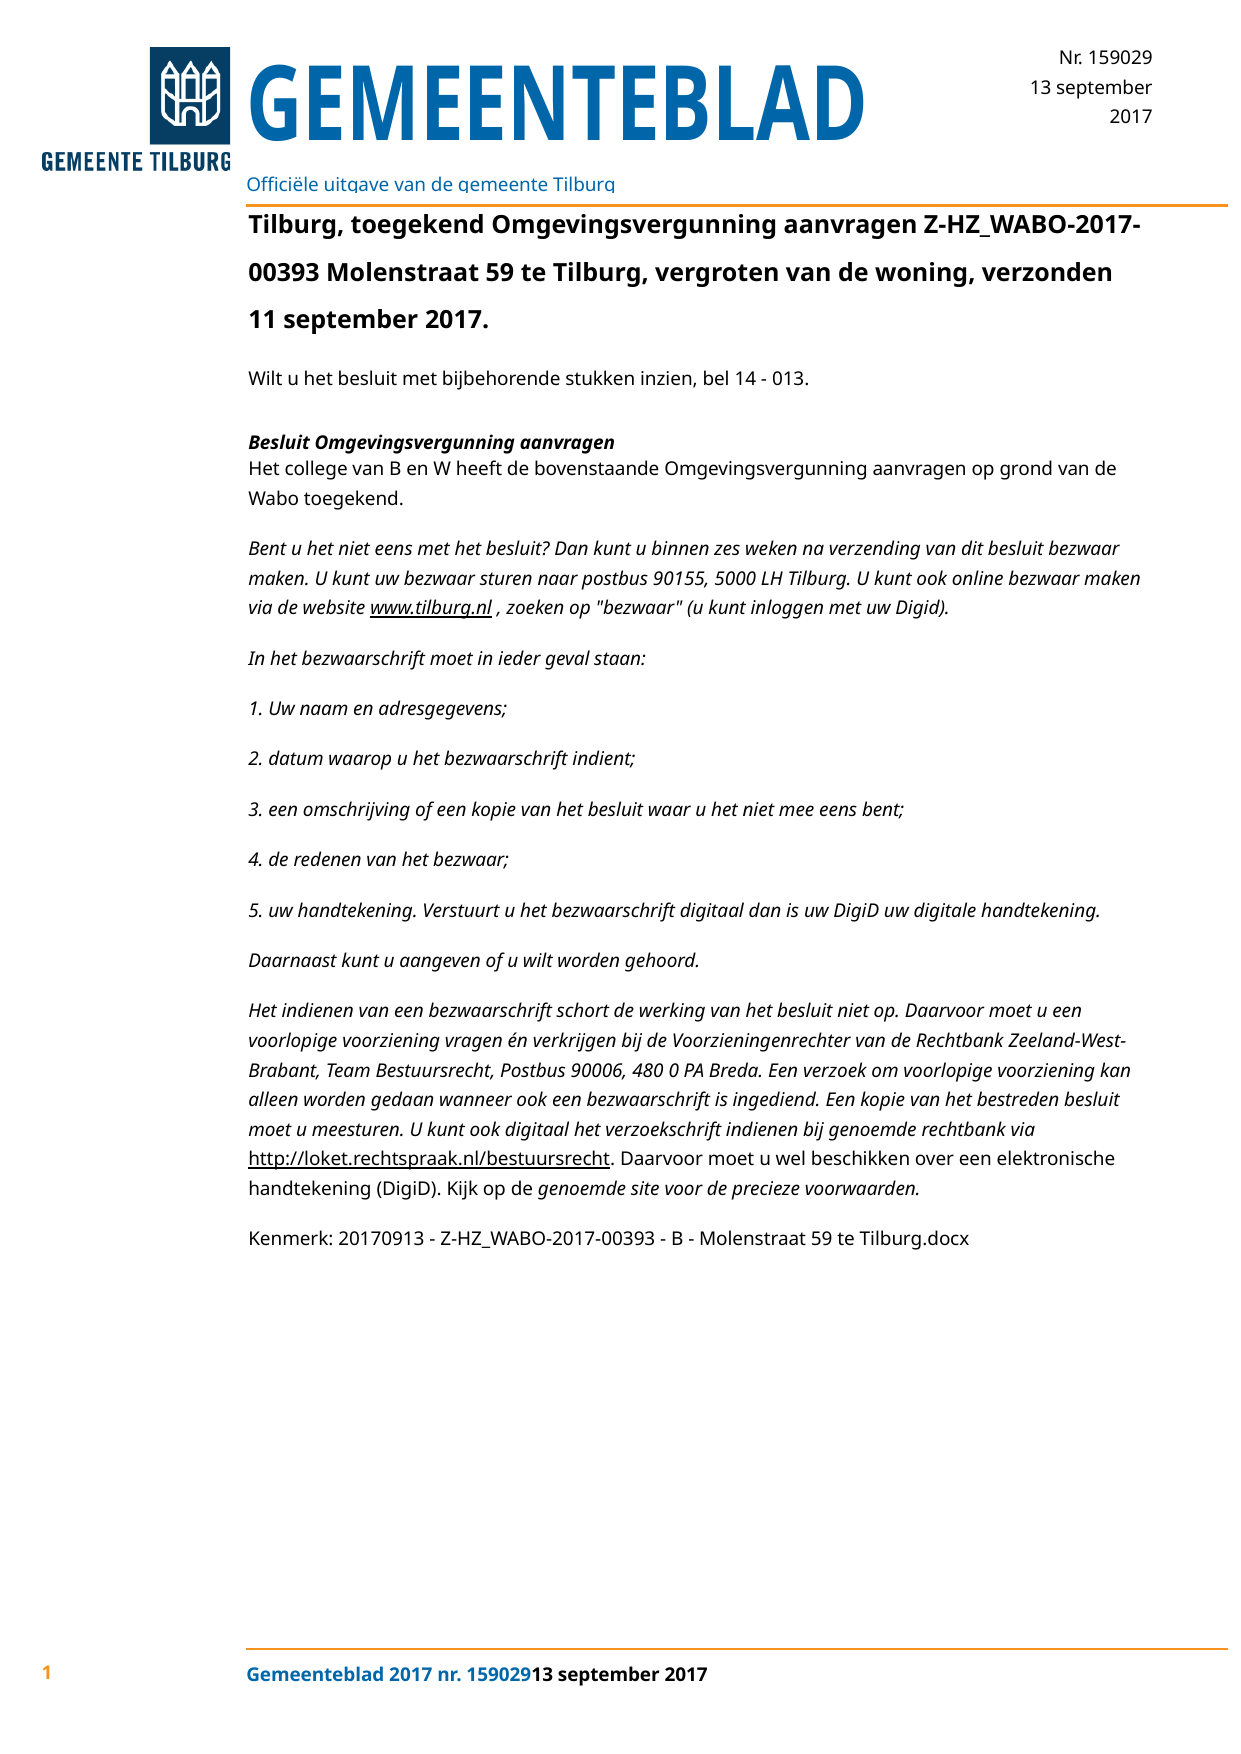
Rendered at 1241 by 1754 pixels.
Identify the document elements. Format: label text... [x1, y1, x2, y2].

text 4. de redenen van het bezwaar; [248, 846, 1152, 872]
text In het bezwaarschrift moet in ieder geval staan: [248, 645, 1152, 671]
text Besluit Omgevingsvergunning aanvragen [248, 429, 1152, 455]
text Het indienen van een bezwaarschrift schort de werking van het besluit niet op. Daarvoor moet u een voorlopige voorziening vragen én verkrijgen bij de Voorzieningenrechter van de Rechtbank Zeeland-West-Brabant, Team Bestuursrecht, Postbus 90006, 480 0 PA Breda. Een verzoek om voorlopige voorziening kan alleen worden gedaan wanneer ook een bezwaarschrift is ingediend. Een kopie van het bestreden besluit moet u meesturen. U kunt ook digitaal het verzoekschrift indienen bij genoemde rechtbank via http://loket.rechtspraak.nl/bestuursrecht. Daarvoor moet u wel beschikken over een elektronische handtekening (DigiD). Kijk op de genoemde site voor de precieze voorwaarden. [248, 998, 1152, 1201]
picture [41, 47, 231, 172]
text 1. Uw naam en adresgegevens; [248, 695, 1152, 721]
text Het college van B en W heeft de bovenstaande Omgevingsvergunning aanvragen op grond van de Wabo toegekend. [248, 455, 1152, 511]
text Kenmerk: 20170913 - Z-HZ_WABO-2017-00393 - B - Molenstraat 59 te Tilburg.docx [248, 1226, 1152, 1251]
text Daarnaast kunt u aangeven of u wilt worden gehoord. [248, 947, 1152, 973]
text Wilt u het besluit met bijbehorende stukken inzien, bel 14 - 013. [248, 366, 1152, 391]
text 5. uw handtekening. Verstuurt u het bezwaarschrift digitaal dan is uw DigiD uw digitale handtekening. [248, 897, 1152, 923]
text 3. een omschrijving of een kopie van het besluit waar u het niet mee eens bent; [248, 796, 1152, 822]
text Tilburg, toegekend Omgevingsvergunning aanvragen Z-HZ_WABO-2017-00393 Molenstraat 59 te Tilburg, vergroten van de woning, verzonden 11 september 2017. [248, 207, 1152, 336]
text 2. datum waarop u het bezwaarschrift indient; [248, 746, 1152, 771]
text Bent u het niet eens met het besluit? Dan kunt u binnen zes weken na verzending van dit besluit bezwaar maken. U kunt uw bezwaar sturen naar postbus 90155, 5000 LH Tilburg. U kunt ook online bezwaar maken via de website www.tilburg.nl , zoeken op "bezwaar" (u kunt inloggen met uw Digid). [248, 535, 1152, 620]
